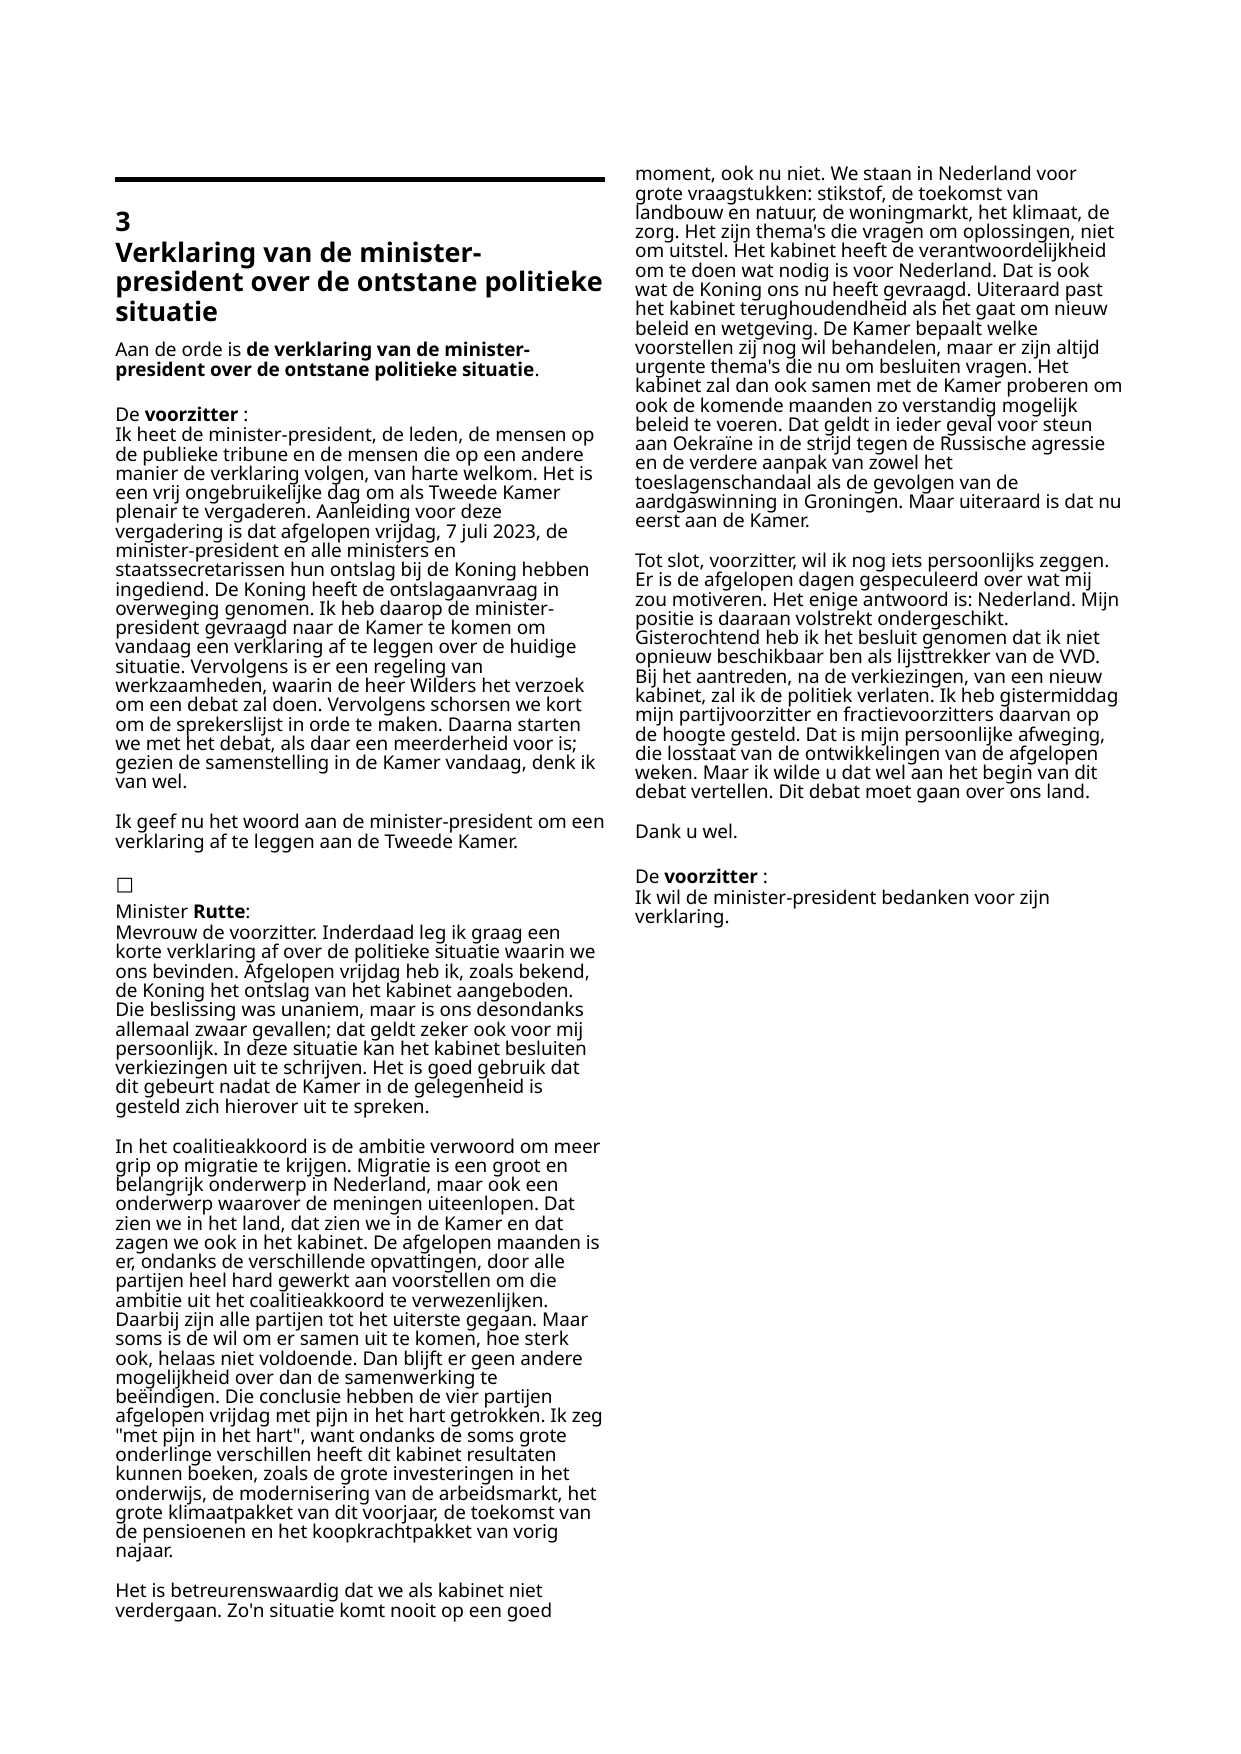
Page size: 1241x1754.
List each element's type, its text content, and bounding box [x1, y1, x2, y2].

text Het is betreurenswaardig dat we als kabinet niet verdergaan. Zo'n situatie komt nooit op een goed [115, 1582, 605, 1621]
text Mevrouw de voorzitter. Inderdaad leg ik graag een korte verklaring af over de politieke situatie waarin we ons bevinden. Afgelopen vrijdag heb ik, zoals bekend, de Koning het ontslag van het kabinet aangeboden. Die beslissing was unaniem, maar is ons desondanks allemaal zwaar gevallen; dat geldt zeker ook voor mij persoonlijk. In deze situatie kan het kabinet besluiten verkiezingen uit te schrijven. Het is goed gebruik dat dit gebeurt nadat de Kamer in de gelegenheid is gesteld zich hierover uit te spreken. [115, 924, 605, 1117]
text Tot slot, voorzitter, wil ik nog iets persoonlijks zeggen. Er is de afgelopen dagen gespeculeerd over wat mij zou motiveren. Het enige antwoord is: Nederland. Mijn positie is daaraan volstrekt ondergeschikt. Gisterochtend heb ik het besluit genomen dat ik niet opnieuw beschikbaar ben als lijsttrekker van de VVD. Bij het aantreden, na de verkiezingen, van een nieuw kabinet, zal ik de politiek verlaten. Ik heb gistermiddag mijn partijvoorzitter en fractievoorzitters daarvan op de hoogte gesteld. Dat is mijn persoonlijke afweging, die losstaat van de ontwikkelingen van de afgelopen weken. Maar ik wilde u dat wel aan het begin van dit debat vertellen. Dit debat moet gaan over ons land. [635, 552, 1125, 803]
text Verklaring van de minister-president over de ontstane politieke situatie [115, 239, 605, 341]
text ⬜ [115, 873, 605, 898]
text 3 [115, 203, 605, 239]
text Dank u wel. [635, 823, 1125, 843]
text Ik wil de minister-president bedanken voor zijn verklaring. [635, 889, 1125, 928]
text De voorzitter : [115, 401, 605, 426]
text De voorzitter : [635, 863, 1125, 889]
text Aan de orde is de verklaring van de minister-president over de ontstane politieke situatie. [115, 341, 605, 380]
text In het coalitieakkoord is de ambitie verwoord om meer grip op migratie te krijgen. Migratie is een groot en belangrijk onderwerp in Nederland, maar ook een onderwerp waarover de meningen uiteenlopen. Dat zien we in het land, dat zien we in de Kamer en dat zagen we ook in het kabinet. De afgelopen maanden is er, ondanks de verschillende opvattingen, door alle partijen heel hard gewerkt aan voorstellen om die ambitie uit het coalitieakkoord te verwezenlijken. Daarbij zijn alle partijen tot het uiterste gegaan. Maar soms is de wil om er samen uit te komen, hoe sterk ook, helaas niet voldoende. Dan blijft er geen andere mogelijkheid over dan de samenwerking te beëindigen. Die conclusie hebben de vier partijen afgelopen vrijdag met pijn in het hart getrokken. Ik zeg "met pijn in het hart", want ondanks de soms grote onderlinge verschillen heeft dit kabinet resultaten kunnen boeken, zoals de grote investeringen in het onderwijs, de modernisering van de arbeidsmarkt, het grote klimaatpakket van dit voorjaar, de toekomst van de pensioenen en het koopkrachtpakket van vorig najaar. [115, 1138, 605, 1562]
text Ik geef nu het woord aan de minister-president om een verklaring af te leggen aan de Tweede Kamer. [115, 813, 605, 852]
text moment, ook nu niet. We staan in Nederland voor grote vraagstukken: stikstof, de toekomst van landbouw en natuur, de woningmarkt, het klimaat, de zorg. Het zijn thema's die vragen om oplossingen, niet om uitstel. Het kabinet heeft de verantwoordelijkheid om te doen wat nodig is voor Nederland. Dat is ook wat de Koning ons nu heeft gevraagd. Uiteraard past het kabinet terughoudendheid als het gaat om nieuw beleid en wetgeving. De Kamer bepaalt welke voorstellen zij nog wil behandelen, maar er zijn altijd urgente thema's die nu om besluiten vragen. Het kabinet zal dan ook samen met de Kamer proberen om ook de komende maanden zo verstandig mogelijk beleid te voeren. Dat geldt in ieder geval voor steun aan Oekraïne in de strijd tegen de Russische agressie en de verdere aanpak van zowel het toeslagenschandaal als de gevolgen van de aardgaswinning in Groningen. Maar uiteraard is dat nu eerst aan de Kamer. [635, 165, 1125, 531]
text Minister Rutte: [115, 898, 605, 924]
text Ik heet de minister-president, de leden, de mensen op de publieke tribune en de mensen die op een andere manier de verklaring volgen, van harte welkom. Het is een vrij ongebruikelijke dag om als Tweede Kamer plenair te vergaderen. Aanleiding voor deze vergadering is dat afgelopen vrijdag, 7 juli 2023, de minister-president en alle ministers en staatssecretarissen hun ontslag bij de Koning hebben ingediend. De Koning heeft de ontslagaanvraag in overweging genomen. Ik heb daarop de minister-president gevraagd naar de Kamer te komen om vandaag een verklaring af te leggen over de huidige situatie. Vervolgens is er een regeling van werkzaamheden, waarin de heer Wilders het verzoek om een debat zal doen. Vervolgens schorsen we kort om de sprekerslijst in orde te maken. Daarna starten we met het debat, als daar een meerderheid voor is; gezien de samenstelling in de Kamer vandaag, denk ik van wel. [115, 426, 605, 793]
